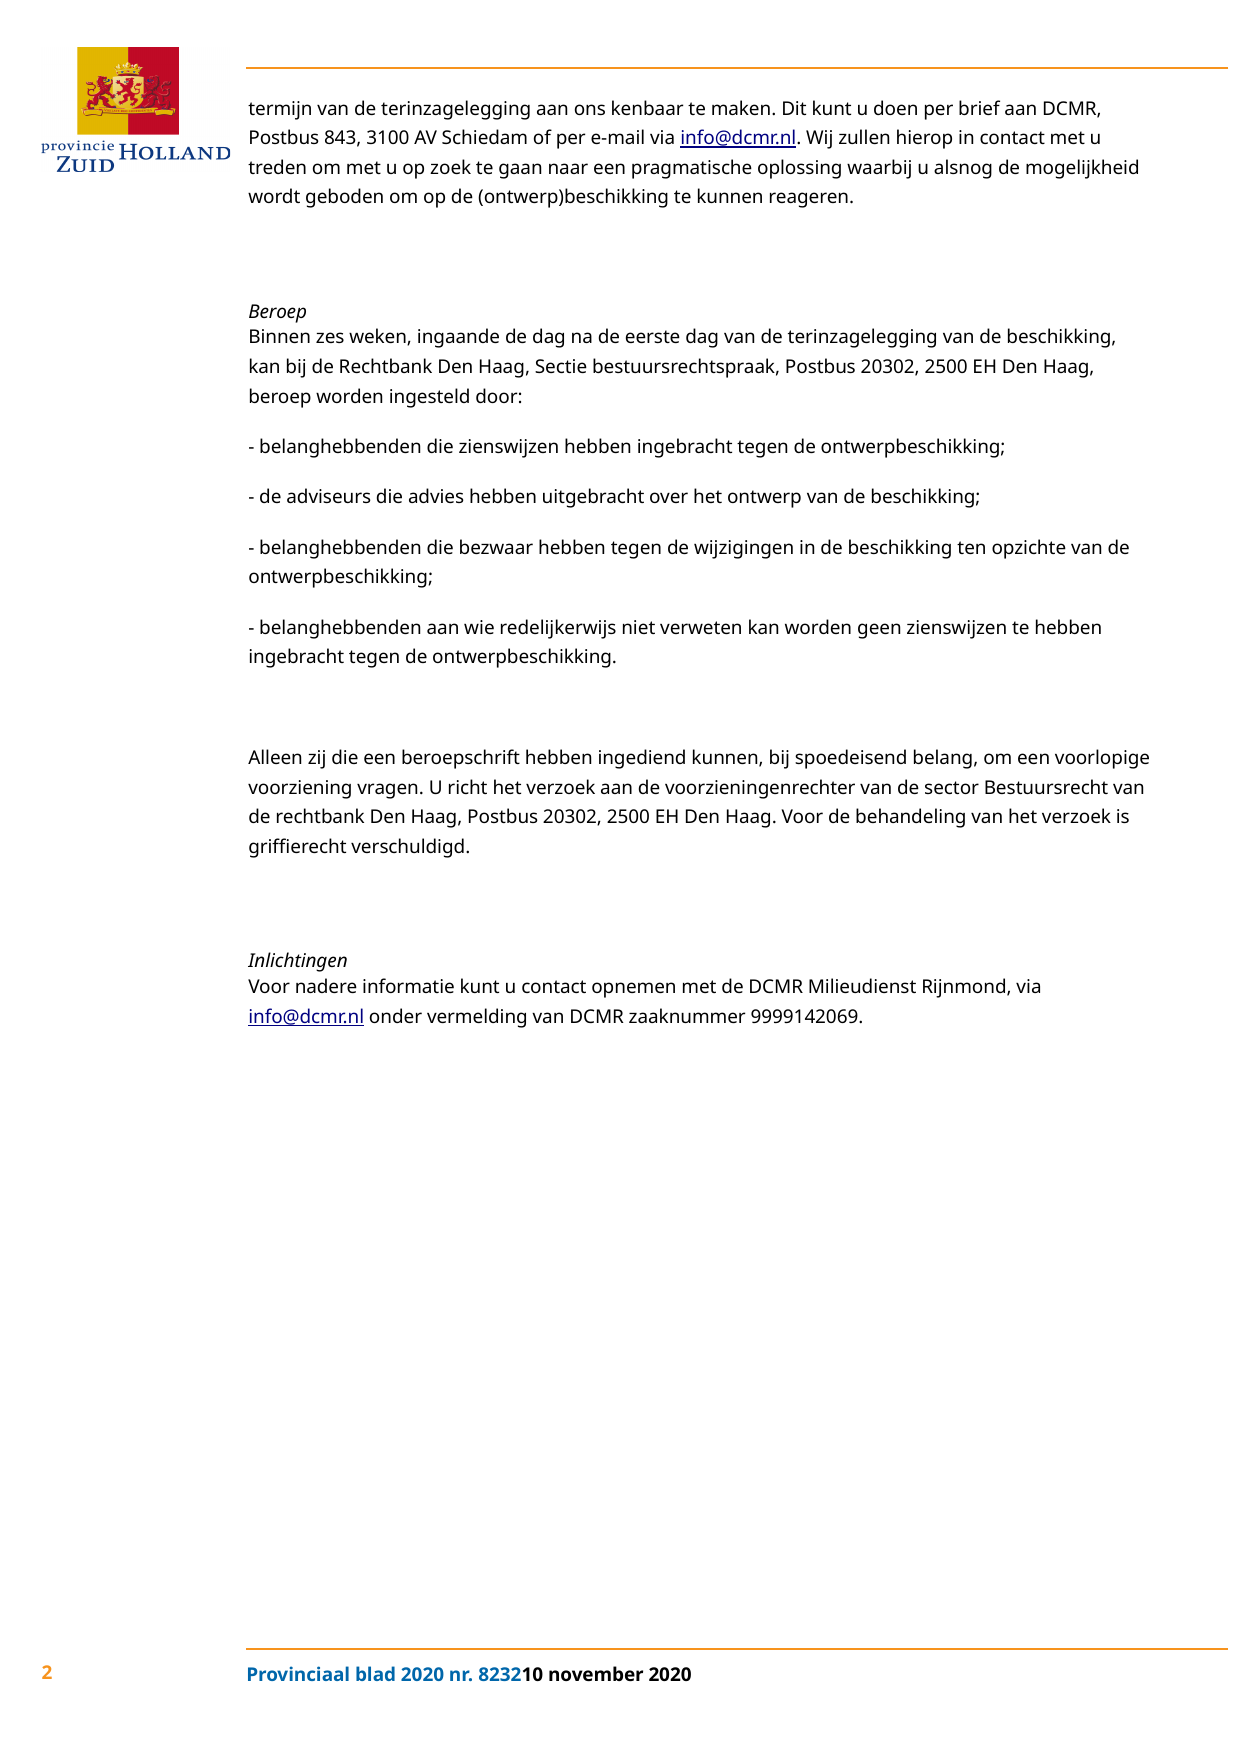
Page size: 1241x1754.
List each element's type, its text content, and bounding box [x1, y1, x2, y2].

text - belanghebbenden die bezwaar hebben tegen de wijzigingen in de beschikking ten opzichte van de ontwerpbeschikking; [248, 534, 1152, 589]
text Inlichtingen [248, 948, 1152, 973]
text termijn van de terinzagelegging aan ons kenbaar te maken. Dit kunt u doen per brief aan DCMR, Postbus 843, 3100 AV Schiedam of per e-mail via info@dcmr.nl. Wij zullen hierop in contact met u treden om met u op zoek te gaan naar een pragmatische oplossing waarbij u alsnog de mogelijkheid wordt geboden om op de (ontwerp)beschikking te kunnen reageren. [248, 95, 1152, 209]
text - belanghebbenden aan wie redelijkerwijs niet verweten kan worden geen zienswijzen te hebben ingebracht tegen de ontwerpbeschikking. [248, 614, 1152, 669]
text Voor nadere informatie kunt u contact opnemen met de DCMR Milieudienst Rijnmond, via info@dcmr.nl onder vermelding van DCMR zaaknummer 9999142069. [248, 973, 1152, 1029]
text Alleen zij die een beroepschrift hebben ingediend kunnen, bij spoedeisend belang, om een voorlopige voorziening vragen. U richt het verzoek aan de voorzieningenrechter van de sector Bestuursrecht van de rechtbank Den Haag, Postbus 20302, 2500 EH Den Haag. Voor de behandeling van het verzoek is griffierecht verschuldigd. [248, 744, 1152, 859]
text Beroep [248, 298, 1152, 324]
picture [41, 47, 231, 172]
text - belanghebbenden die zienswijzen hebben ingebracht tegen de ontwerpbeschikking; [248, 433, 1152, 459]
text Binnen zes weken, ingaande de dag na de eerste dag van de terinzagelegging van de beschikking, kan bij de Rechtbank Den Haag, Sectie bestuursrechtspraak, Postbus 20302, 2500 EH Den Haag, beroep worden ingesteld door: [248, 324, 1152, 408]
text - de adviseurs die advies hebben uitgebracht over het ontwerp van de beschikking; [248, 484, 1152, 509]
